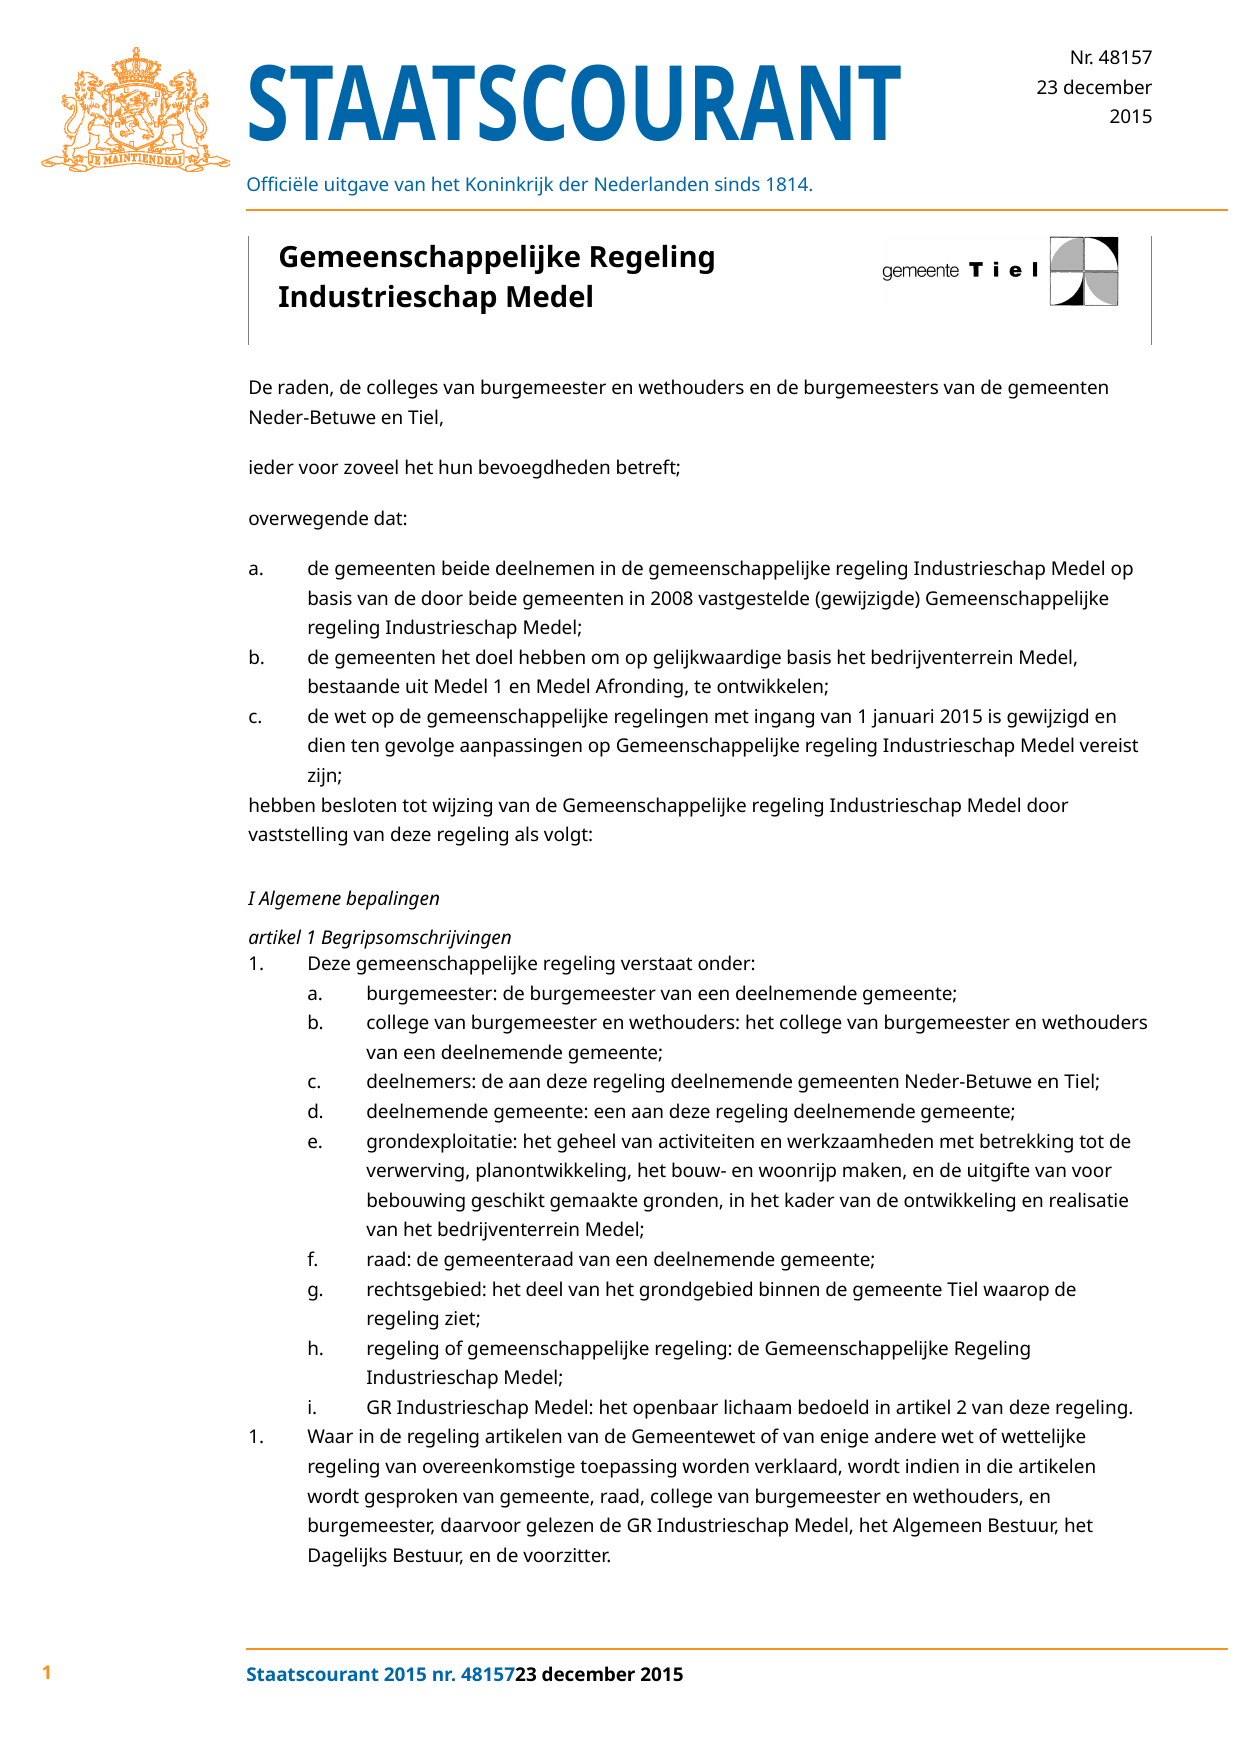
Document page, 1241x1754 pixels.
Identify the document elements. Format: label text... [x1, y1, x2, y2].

list de gemeenten het doel hebben om op gelijkwaardige basis het bedrijventerrein Medel, bestaande uit Medel 1 en Medel Afronding, te ontwikkelen; [248, 644, 1152, 699]
list Deze gemeenschappelijke regeling verstaat onder: [248, 950, 1152, 976]
list college van burgemeester en wethouders: het college van burgemeester en wethouders van een deelnemende gemeente; [307, 1009, 1152, 1065]
list rechtsgebied: het deel van het grondgebied binnen de gemeente Tiel waarop de regeling ziet; [307, 1276, 1152, 1331]
list Waar in de regeling artikelen van de Gemeentewet of van enige andere wet of wettelijke regeling van overeenkomstige toepassing worden verklaard, wordt indien in die artikelen wordt gesproken van gemeente, raad, college van burgemeester en wethouders, en burgemeester, daarvoor gelezen de GR Industrieschap Medel, het Algemeen Bestuur, het Dagelijks Bestuur, en de voorzitter. [248, 1424, 1152, 1568]
text overwegende dat: [248, 505, 1152, 530]
list deelnemende gemeente: een aan deze regeling deelnemende gemeente; [307, 1098, 1152, 1124]
table_header [850, 236, 1151, 345]
list de gemeenten beide deelnemen in de gemeenschappelijke regeling Industrieschap Medel op basis van de door beide gemeenten in 2008 vastgestelde (gewijzigde) Gemeenschappelijke regeling Industrieschap Medel; [248, 555, 1152, 640]
list deelnemers: de aan deze regeling deelnemende gemeenten Neder-Betuwe en Tiel; [307, 1069, 1152, 1094]
list GR Industrieschap Medel: het openbaar lichaam bedoeld in artikel 2 van deze regeling. [307, 1394, 1152, 1420]
text hebben besloten tot wijzing van de Gemeenschappelijke regeling Industrieschap Medel door vaststelling van deze regeling als volgt: [248, 792, 1152, 847]
text De raden, de colleges van burgemeester en wethouders en de burgemeesters van de gemeenten Neder-Betuwe en Tiel, [248, 374, 1152, 429]
list regeling of gemeenschappelijke regeling: de Gemeenschappelijke Regeling Industrieschap Medel; [307, 1335, 1152, 1390]
picture [41, 47, 231, 172]
picture [882, 236, 1119, 306]
table_header Gemeenschappelijke Regeling Industrieschap Medel [249, 236, 850, 345]
list de wet op de gemeenschappelijke regelingen met ingang van 1 januari 2015 is gewijzigd en dien ten gevolge aanpassingen op Gemeenschappelijke regeling Industrieschap Medel vereist zijn; [248, 703, 1152, 788]
text ieder voor zoveel het hun bevoegdheden betreft; [248, 454, 1152, 480]
list grondexploitatie: het geheel van activiteiten en werkzaamheden met betrekking tot de verwerving, planontwikkeling, het bouw- en woonrijp maken, en de uitgifte van voor bebouwing geschikt gemaakte gronden, in het kader van de ontwikkeling en realisatie van het bedrijventerrein Medel; [307, 1128, 1152, 1242]
list raad: de gemeenteraad van een deelnemende gemeente; [307, 1246, 1152, 1272]
list burgemeester: de burgemeester van een deelnemende gemeente; [307, 980, 1152, 1006]
text I Algemene bepalingen [248, 885, 1152, 911]
text artikel 1 Begripsomschrijvingen [248, 924, 1152, 950]
